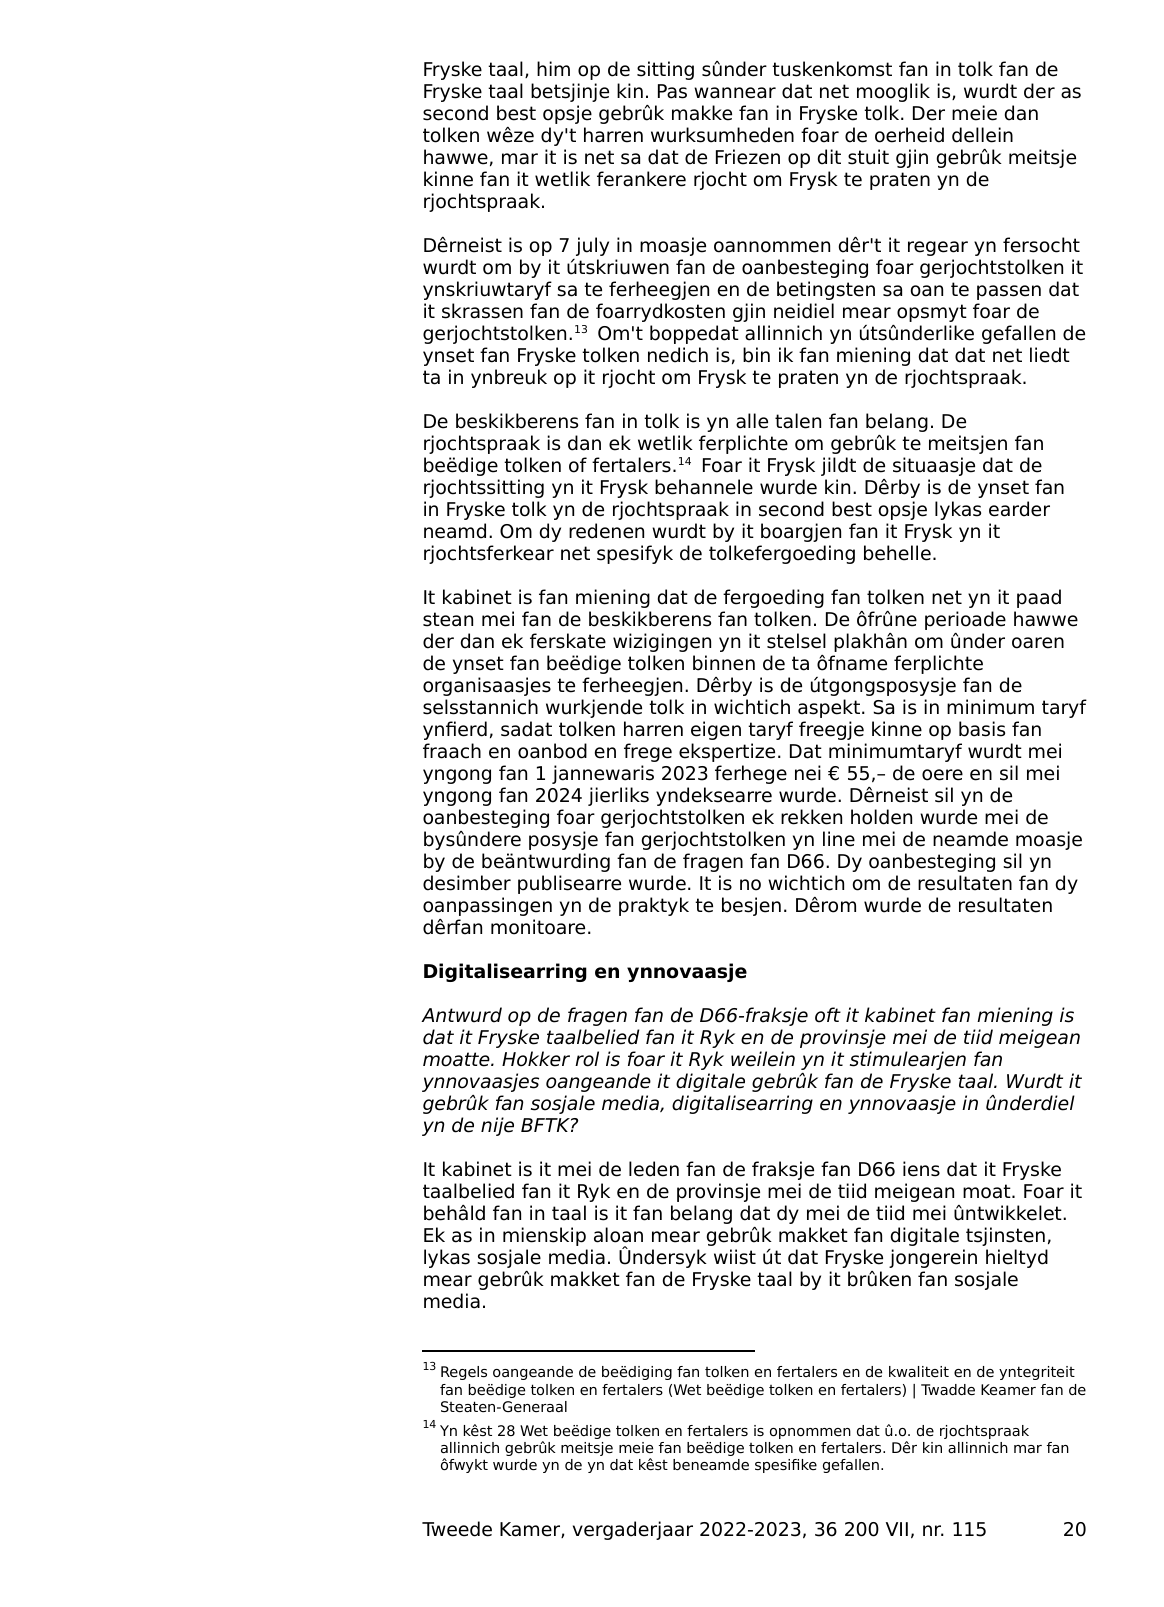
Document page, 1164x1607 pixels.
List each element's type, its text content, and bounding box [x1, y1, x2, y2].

subtitle Digitalisearring en ynnovaasje [422, 961, 1087, 983]
text Fryske taal, him op de sitting sûnder tuskenkomst fan in tolk fan de Fryske taal betsjinje kin. Pas wannear dat net mooglik is, wurdt der as second best opsje gebrûk makke fan in Fryske tolk. Der meie dan tolken wêze dy't harren wurksumheden foar de oerheid dellein hawwe, mar it is net sa dat de Friezen op dit stuit gjin gebrûk meitsje kinne fan it wetlik ferankere rjocht om Frysk te praten yn de rjochtspraak. [422, 59, 1087, 213]
text Yn kêst 28 Wet beëdige tolken en fertalers is opnommen dat û.o. de rjochtspraak allinnich gebrûk meitsje meie fan beëdige tolken en fertalers. Dêr kin allinnich mar fan ôfwykt wurde yn de yn dat kêst beneamde spesifike gefallen. [422, 1418, 1087, 1474]
text Regels oangeande de beëdiging fan tolken en fertalers en de kwaliteit en de yntegriteit fan beëdige tolken en fertalers (Wet beëdige tolken en fertalers) | Twadde Keamer fan de Steaten-Generaal [422, 1360, 1087, 1416]
text Antwurd op de fragen fan de D66-fraksje oft it kabinet fan miening is dat it Fryske taalbelied fan it Ryk en de provinsje mei de tiid meigean moatte. Hokker rol is foar it Ryk weilein yn it stimulearjen fan ynnovaasjes oangeande it digitale gebrûk fan de Fryske taal. Wurdt it gebrûk fan sosjale media, digitalisearring en ynnovaasje in ûnderdiel yn de nije BFTK? [422, 1005, 1087, 1137]
text Dêrneist is op 7 july in moasje oannommen dêr't it regear yn fersocht wurdt om by it útskriuwen fan de oanbesteging foar gerjochtstolken it ynskriuwtaryf sa te ferheegjen en de betingsten sa oan te passen dat it skrassen fan de foarrydkosten gjin neidiel mear opsmyt foar de gerjochtstolken. Om't boppedat allinnich yn útsûnderlike gefallen de ynset fan Fryske tolken nedich is, bin ik fan miening dat dat net liedt ta in ynbreuk op it rjocht om Frysk te praten yn de rjochtspraak. [422, 235, 1087, 389]
text It kabinet is fan miening dat de fergoeding fan tolken net yn it paad stean mei fan de beskikberens fan tolken. De ôfrûne perioade hawwe der dan ek ferskate wizigingen yn it stelsel plakhân om ûnder oaren de ynset fan beëdige tolken binnen de ta ôfname ferplichte organisaasjes te ferheegjen. Dêrby is de útgongsposysje fan de selsstannich wurkjende tolk in wichtich aspekt. Sa is in minimum taryf ynfierd, sadat tolken harren eigen taryf freegje kinne op basis fan fraach en oanbod en frege ekspertize. Dat minimumtaryf wurdt mei yngong fan 1 jannewaris 2023 ferhege nei € 55,– de oere en sil mei yngong fan 2024 jierliks yndeksearre wurde. Dêrneist sil yn de oanbesteging foar gerjochtstolken ek rekken holden wurde mei de bysûndere posysje fan gerjochtstolken yn line mei de neamde moasje by de beäntwurding fan de fragen fan D66. Dy oanbesteging sil yn desimber publisearre wurde. It is no wichtich om de resultaten fan dy oanpassingen yn de praktyk te besjen. Dêrom wurde de resultaten dêrfan monitoare. [422, 587, 1087, 939]
text It kabinet is it mei de leden fan de fraksje fan D66 iens dat it Fryske taalbelied fan it Ryk en de provinsje mei de tiid meigean moat. Foar it behâld fan in taal is it fan belang dat dy mei de tiid mei ûntwikkelet. Ek as in mienskip aloan mear gebrûk makket fan digitale tsjinsten, lykas sosjale media. Ûndersyk wiist út dat Fryske jongerein hieltyd mear gebrûk makket fan de Fryske taal by it brûken fan sosjale media. [422, 1159, 1087, 1313]
text De beskikberens fan in tolk is yn alle talen fan belang. De rjochtspraak is dan ek wetlik ferplichte om gebrûk te meitsjen fan beëdige tolken of fertalers. Foar it Frysk jildt de situaasje dat de rjochtssitting yn it Frysk behannele wurde kin. Dêrby is de ynset fan in Fryske tolk yn de rjochtspraak in second best opsje lykas earder neamd. Om dy redenen wurdt by it boargjen fan it Frysk yn it rjochtsferkear net spesifyk de tolkefergoeding behelle. [422, 411, 1087, 565]
